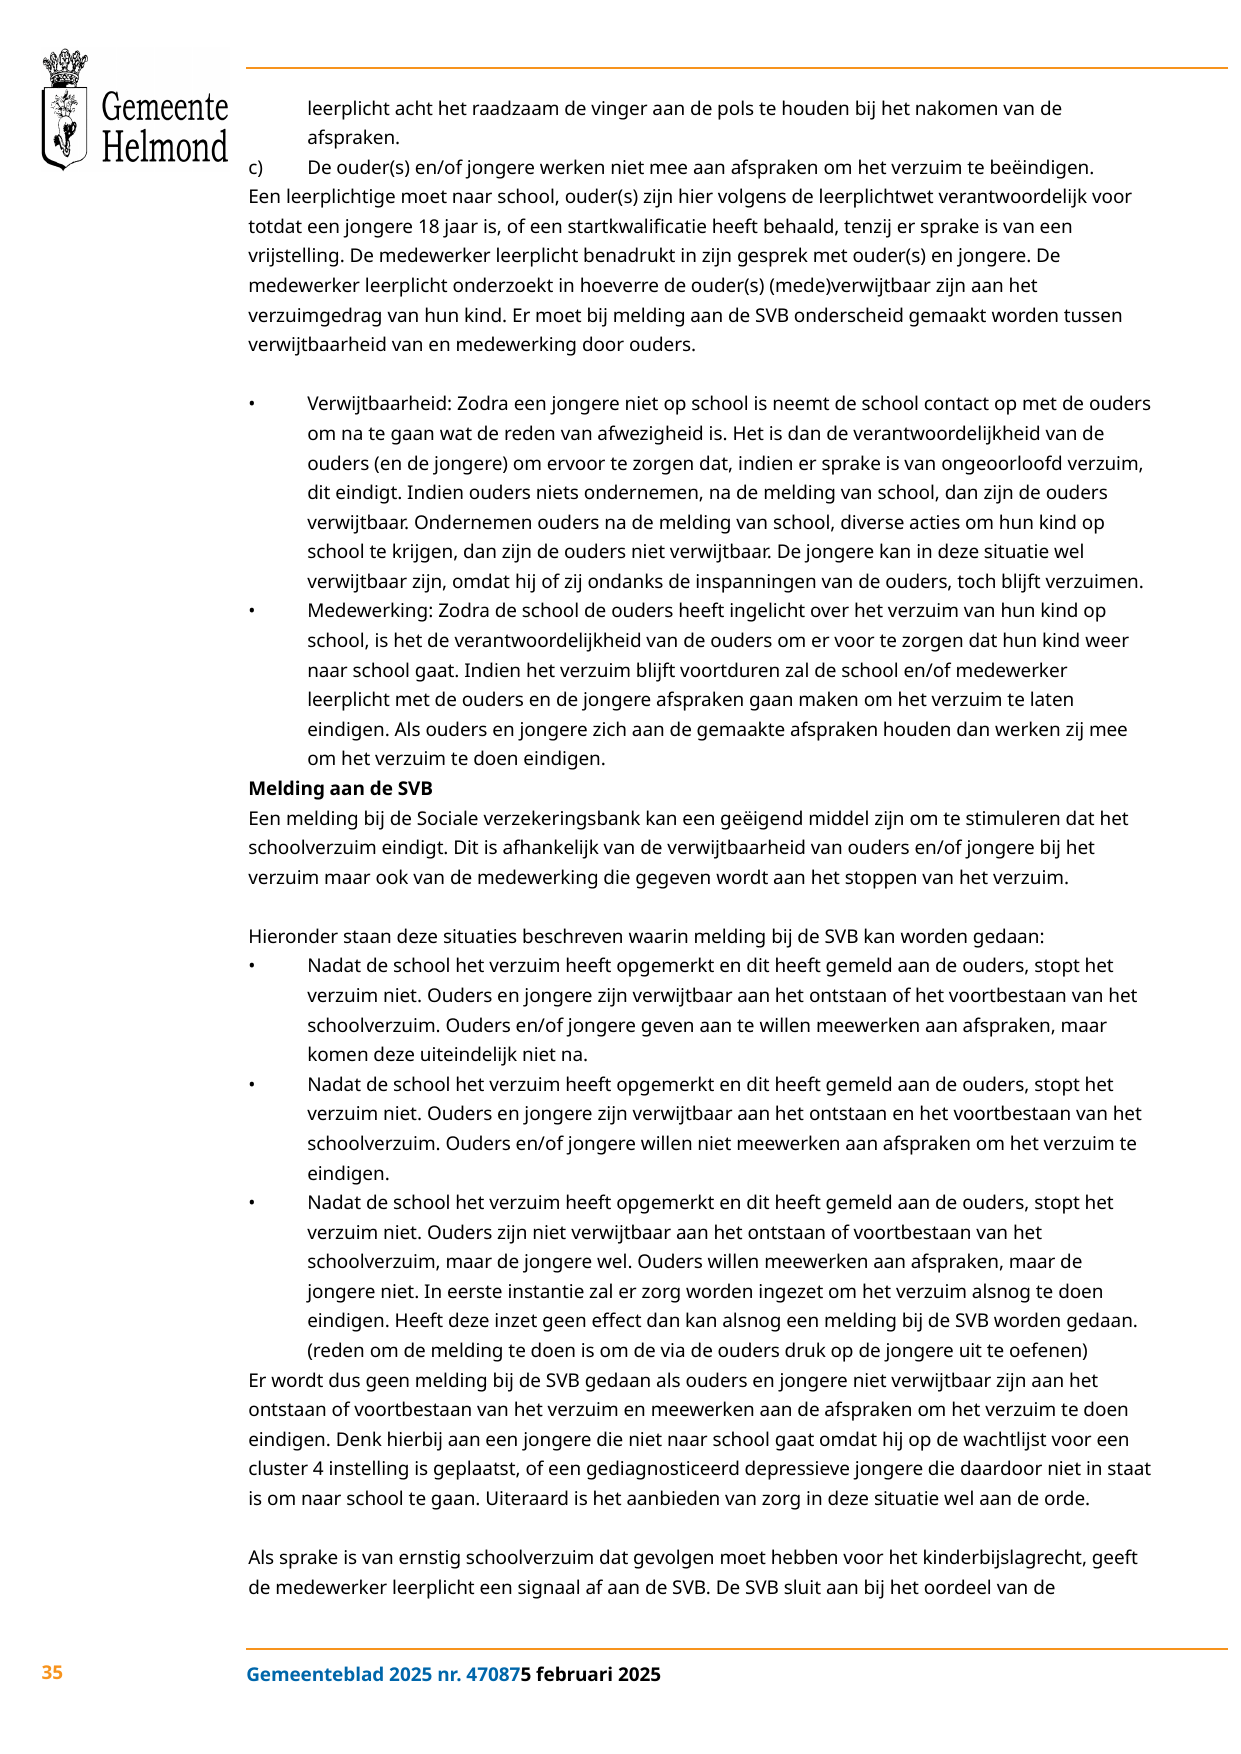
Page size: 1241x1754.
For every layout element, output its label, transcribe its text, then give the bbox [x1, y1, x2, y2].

picture [41, 47, 231, 172]
text Een leerplichtige moet naar school, ouder(s) zijn hier volgens de leerplichtwet verantwoordelijk voor totdat een jongere 18 jaar is, of een startkwalificatie heeft behaald, tenzij er sprake is van een vrijstelling. De medewerker leerplicht benadrukt in zijn gesprek met ouder(s) en jongere. De medewerker leerplicht onderzoekt in hoeverre de ouder(s) (mede)verwijtbaar zijn aan het verzuimgedrag van hun kind. Er moet bij melding aan de SVB onderscheid gemaakt worden tussen verwijtbaarheid van en medewerking door ouders. [248, 183, 1152, 357]
text Hieronder staan deze situaties beschreven waarin melding bij de SVB kan worden gedaan: [248, 923, 1152, 949]
text Er wordt dus geen melding bij de SVB gedaan als ouders en jongere niet verwijtbaar zijn aan het ontstaan of voortbestaan van het verzuim en meewerken aan de afspraken om het verzuim te doen eindigen. Denk hierbij aan een jongere die niet naar school gaat omdat hij op de wachtlijst voor een cluster 4 instelling is geplaatst, of een gediagnosticeerd depressieve jongere die daardoor niet in staat is om naar school te gaan. Uiteraard is het aanbieden van zorg in deze situatie wel aan de orde. [248, 1367, 1152, 1511]
list Nadat de school het verzuim heeft opgemerkt en dit heeft gemeld aan de ouders, stopt het verzuim niet. Ouders en jongere zijn verwijtbaar aan het ontstaan of het voortbestaan van het schoolverzuim. Ouders en/of jongere geven aan te willen meewerken aan afspraken, maar komen deze uiteindelijk niet na. [248, 953, 1152, 1067]
list Medewerking: Zodra de school de ouders heeft ingelicht over het verzuim van hun kind op school, is het de verantwoordelijkheid van de ouders om er voor te zorgen dat hun kind weer naar school gaat. Indien het verzuim blijft voortduren zal de school en/of medewerker leerplicht met de ouders en de jongere afspraken gaan maken om het verzuim te laten eindigen. Als ouders en jongere zich aan de gemaakte afspraken houden dan werken zij mee om het verzuim te doen eindigen. [248, 598, 1152, 771]
list De ouder(s) en/of jongere werken niet mee aan afspraken om het verzuim te beëindigen. [248, 154, 1152, 180]
text Een melding bij de Sociale verzekeringsbank kan een geëigend middel zijn om te stimuleren dat het schoolverzuim eindigt. Dit is afhankelijk van de verwijtbaarheid van ouders en/of jongere bij het verzuim maar ook van de medewerking die gegeven wordt aan het stoppen van het verzuim. [248, 805, 1152, 890]
list leerplicht acht het raadzaam de vinger aan de pols te houden bij het nakomen van de afspraken. [248, 95, 1152, 150]
list Nadat de school het verzuim heeft opgemerkt en dit heeft gemeld aan de ouders, stopt het verzuim niet. Ouders zijn niet verwijtbaar aan het ontstaan of voortbestaan van het schoolverzuim, maar de jongere wel. Ouders willen meewerken aan afspraken, maar de jongere niet. In eerste instantie zal er zorg worden ingezet om het verzuim alsnog te doen eindigen. Heeft deze inzet geen effect dan kan alsnog een melding bij de SVB worden gedaan. (reden om de melding te doen is om de via de ouders druk op de jongere uit te oefenen) [248, 1189, 1152, 1363]
text Melding aan de SVB [248, 775, 1152, 801]
list Verwijtbaarheid: Zodra een jongere niet op school is neemt de school contact op met de ouders om na te gaan wat de reden van afwezigheid is. Het is dan de verantwoordelijkheid van de ouders (en de jongere) om ervoor te zorgen dat, indien er sprake is van ongeoorloofd verzuim, dit eindigt. Indien ouders niets ondernemen, na de melding van school, dan zijn de ouders verwijtbaar. Ondernemen ouders na de melding van school, diverse acties om hun kind op school te krijgen, dan zijn de ouders niet verwijtbaar. De jongere kan in deze situatie wel verwijtbaar zijn, omdat hij of zij ondanks de inspanningen van de ouders, toch blijft verzuimen. [248, 391, 1152, 594]
list Nadat de school het verzuim heeft opgemerkt en dit heeft gemeld aan de ouders, stopt het verzuim niet. Ouders en jongere zijn verwijtbaar aan het ontstaan en het voortbestaan van het schoolverzuim. Ouders en/of jongere willen niet meewerken aan afspraken om het verzuim te eindigen. [248, 1071, 1152, 1186]
text Als sprake is van ernstig schoolverzuim dat gevolgen moet hebben voor het kinderbijslagrecht, geeft de medewerker leerplicht een signaal af aan de SVB. De SVB sluit aan bij het oordeel van de [248, 1544, 1152, 1600]
